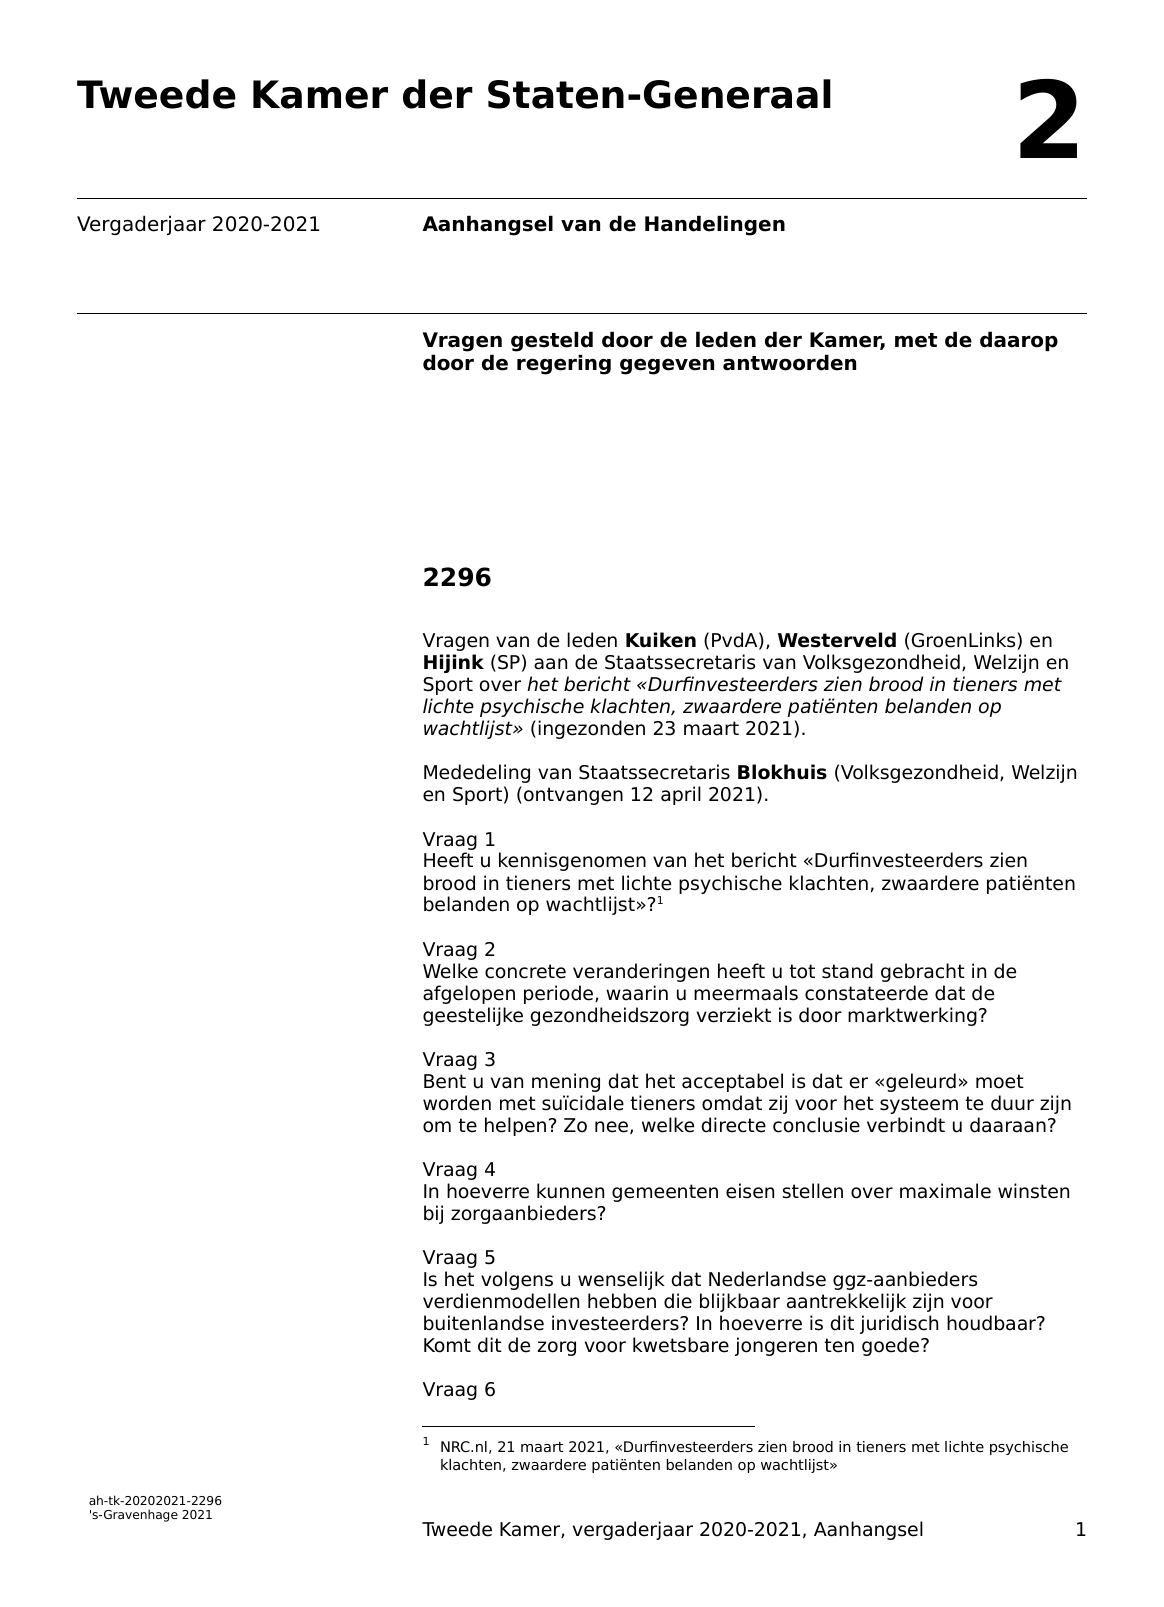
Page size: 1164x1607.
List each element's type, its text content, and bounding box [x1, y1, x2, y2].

text In hoeverre kunnen gemeenten eisen stellen over maximale winsten bij zorgaanbieders? [422, 1181, 1087, 1225]
text Vraag 4 [422, 1159, 1087, 1181]
table_cell Vragen gesteld door de leden der Kamer, met de daarop door de regering gegeven antwoorden [422, 314, 1087, 375]
text 2296 [422, 563, 1087, 592]
text Heeft u kennisgenomen van het bericht «Durfinvesteerders zien brood in tieners met lichte psychische klachten, zwaardere patiënten belanden op wachtlijst»? [422, 850, 1087, 916]
text Vraag 6 [422, 1379, 1087, 1401]
text Vraag 3 [422, 1049, 1087, 1071]
table_cell [77, 314, 422, 375]
table_header 2 [886, 59, 1087, 198]
text Vraag 5 [422, 1247, 1087, 1269]
text Is het volgens u wenselijk dat Nederlandse ggz-aanbieders verdienmodellen hebben die blijkbaar aantrekkelijk zijn voor buitenlandse investeerders? In hoeverre is dit juridisch houdbaar? Komt dit de zorg voor kwetsbare jongeren ten goede? [422, 1269, 1087, 1357]
text ah-tk-20202021-2296 [88, 1494, 323, 1508]
text NRC.nl, 21 maart 2021, «Durfinvesteerders zien brood in tieners met lichte psychische klachten, zwaardere patiënten belanden op wachtlijst» [422, 1435, 1087, 1474]
text Vraag 1 [422, 828, 1087, 850]
text 's-Gravenhage 2021 [88, 1508, 323, 1522]
table_header Tweede Kamer der Staten-Generaal [77, 59, 886, 198]
text Vragen van de leden Kuiken (PvdA), Westerveld (GroenLinks) en Hijink (SP) aan de Staatssecretaris van Volksgezondheid, Welzijn en Sport over het bericht «Durfinvesteerders zien brood in tieners met lichte psychische klachten, zwaardere patiënten belanden op wachtlijst» (ingezonden 23 maart 2021). [422, 630, 1087, 740]
text Welke concrete veranderingen heeft u tot stand gebracht in de afgelopen periode, waarin u meermaals constateerde dat de geestelijke gezondheidszorg verziekt is door marktwerking? [422, 961, 1087, 1026]
text Vraag 2 [422, 938, 1087, 961]
table_cell Vergaderjaar 2020-2021 [77, 199, 422, 313]
text Mededeling van Staatssecretaris Blokhuis (Volksgezondheid, Welzijn en Sport) (ontvangen 12 april 2021). [422, 762, 1087, 806]
text Bent u van mening dat het acceptabel is dat er «geleurd» moet worden met suïcidale tieners omdat zij voor het systeem te duur zijn om te helpen? Zo nee, welke directe conclusie verbindt u daaraan? [422, 1071, 1087, 1137]
table_cell Aanhangsel van de Handelingen [422, 199, 1087, 313]
